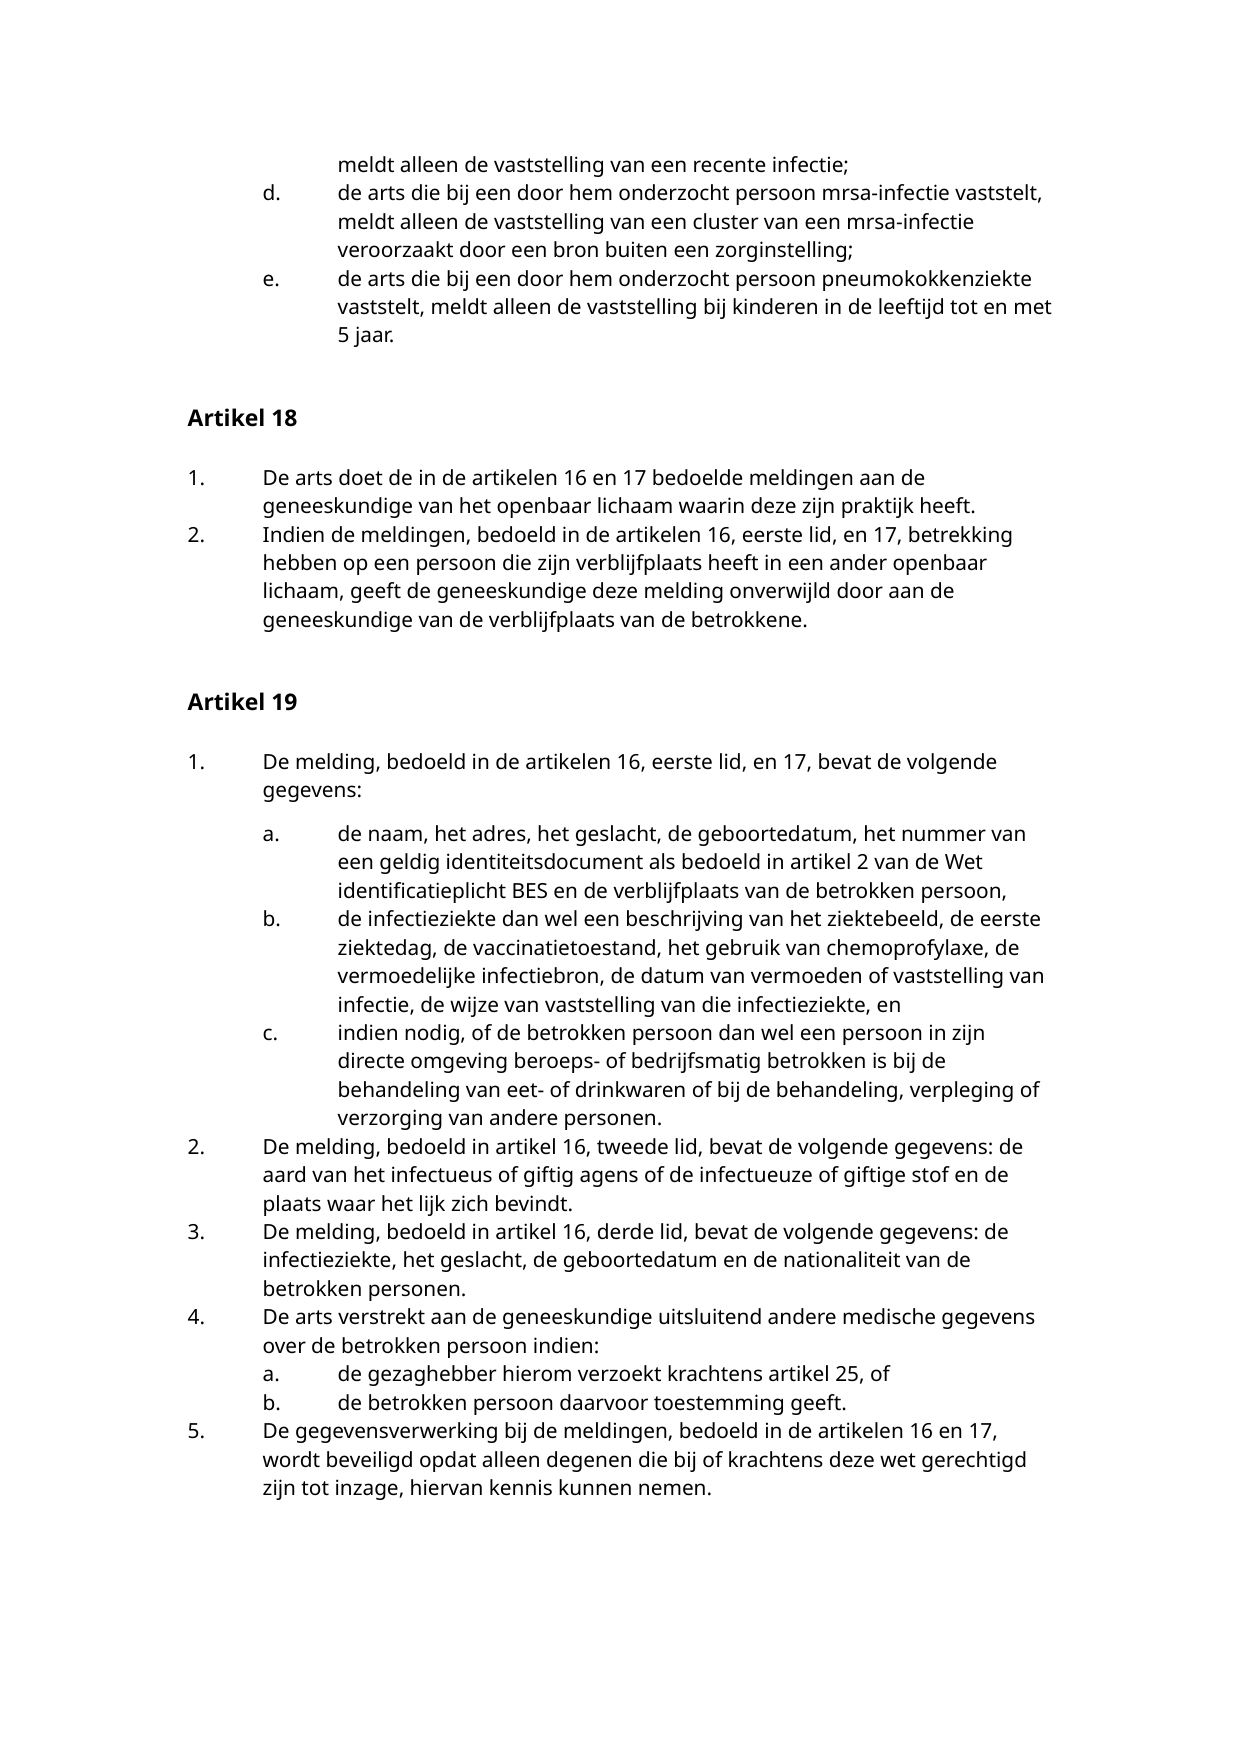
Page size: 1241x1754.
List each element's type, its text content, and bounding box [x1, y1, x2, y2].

list De gegevensverwerking bij de meldingen, bedoeld in de artikelen 16 en 17, wordt beveiligd opdat alleen degenen die bij of krachtens deze wet gerechtigd zijn tot inzage, hiervan kennis kunnen nemen. [187, 1416, 1053, 1502]
list De melding, bedoeld in artikel 16, tweede lid, bevat de volgende gegevens: de aard van het infectueus of giftig agens of de infectueuze of giftige stof en de plaats waar het lijk zich bevindt. [187, 1132, 1053, 1217]
list De arts doet de in de artikelen 16 en 17 bedoelde meldingen aan de geneeskundige van het openbaar lichaam waarin deze zijn praktijk heeft. [187, 463, 1053, 520]
list Indien de meldingen, bedoeld in de artikelen 16, eerste lid, en 17, betrekking hebben op een persoon die zijn verblijfplaats heeft in een ander openbaar lichaam, geeft de geneeskundige deze melding onverwijld door aan de geneeskundige van de verblijfplaats van de betrokkene. [187, 520, 1053, 633]
list meldt alleen de vaststelling van een recente infectie; [262, 150, 1053, 178]
list indien nodig, of de betrokken persoon dan wel een persoon in zijn directe omgeving beroeps- of bedrijfsmatig betrokken is bij de behandeling van eet- of drinkwaren of bij de behandeling, verpleging of verzorging van andere personen. [262, 1018, 1053, 1132]
list de gezaghebber hierom verzoekt krachtens artikel 25, of [262, 1359, 1053, 1388]
subtitle Artikel 19 [187, 686, 1053, 717]
list de infectieziekte dan wel een beschrijving van het ziektebeeld, de eerste ziektedag, de vaccinatietoestand, het gebruik van chemoprofylaxe, de vermoedelijke infectiebron, de datum van vermoeden of vaststelling van infectie, de wijze van vaststelling van die infectieziekte, en [262, 904, 1053, 1018]
list de betrokken persoon daarvoor toestemming geeft. [262, 1388, 1053, 1416]
list De melding, bedoeld in artikel 16, derde lid, bevat de volgende gegevens: de infectieziekte, het geslacht, de geboortedatum en de nationaliteit van de betrokken personen. [187, 1217, 1053, 1302]
list De melding, bedoeld in de artikelen 16, eerste lid, en 17, bevat de volgende gegevens: [187, 747, 1053, 804]
list de arts die bij een door hem onderzocht persoon pneumokokkenziekte vaststelt, meldt alleen de vaststelling bij kinderen in de leeftijd tot en met 5 jaar. [262, 264, 1053, 349]
subtitle Artikel 18 [187, 402, 1053, 433]
list de naam, het adres, het geslacht, de geboortedatum, het nummer van een geldig identiteitsdocument als bedoeld in artikel 2 van de Wet identificatieplicht BES en de verblijfplaats van de betrokken persoon, [262, 819, 1053, 904]
list De arts verstrekt aan de geneeskundige uitsluitend andere medische gegevens over de betrokken persoon indien: [187, 1302, 1053, 1359]
list de arts die bij een door hem onderzocht persoon mrsa-infectie vaststelt, meldt alleen de vaststelling van een cluster van een mrsa-infectie veroorzaakt door een bron buiten een zorginstelling; [262, 178, 1053, 264]
